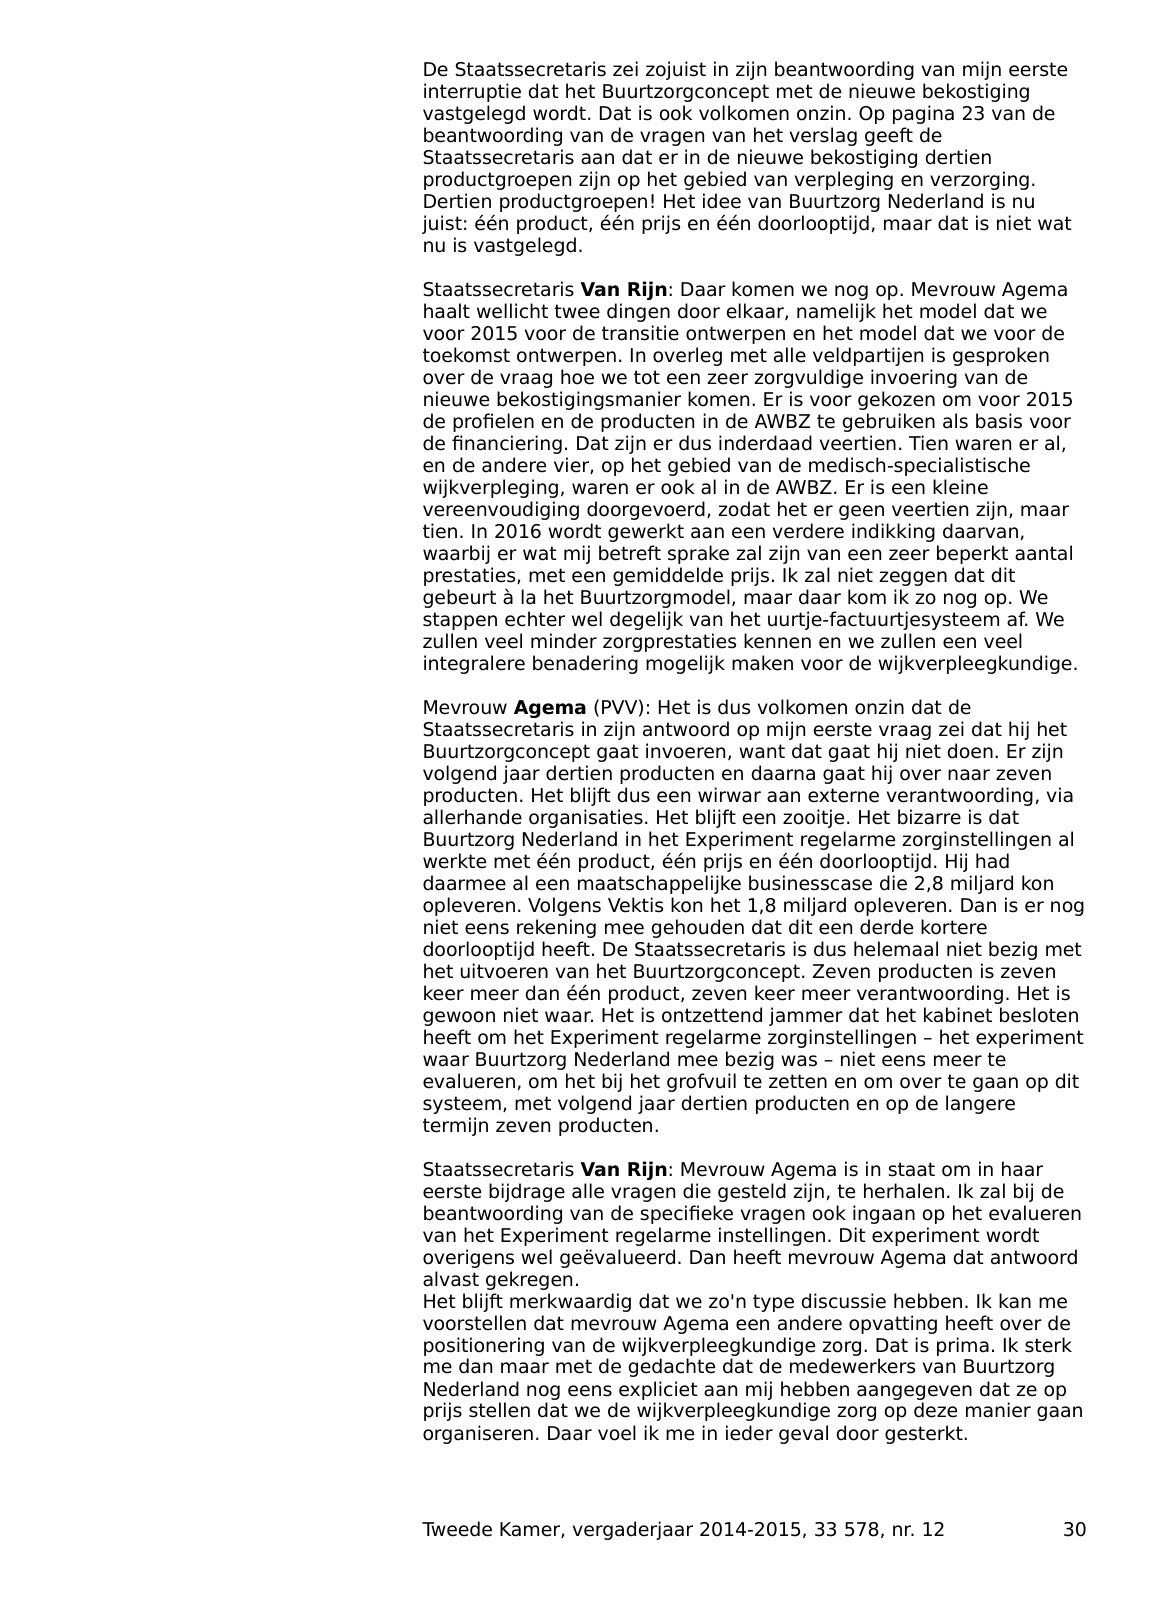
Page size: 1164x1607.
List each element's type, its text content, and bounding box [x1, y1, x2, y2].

text Staatssecretaris Van Rijn: Mevrouw Agema is in staat om in haar eerste bijdrage alle vragen die gesteld zijn, te herhalen. Ik zal bij de beantwoording van de specifieke vragen ook ingaan op het evalueren van het Experiment regelarme instellingen. Dit experiment wordt overigens wel geëvalueerd. Dan heeft mevrouw Agema dat antwoord alvast gekregen. [422, 1159, 1087, 1291]
text Staatssecretaris Van Rijn: Daar komen we nog op. Mevrouw Agema haalt wellicht twee dingen door elkaar, namelijk het model dat we voor 2015 voor de transitie ontwerpen en het model dat we voor de toekomst ontwerpen. In overleg met alle veldpartijen is gesproken over de vraag hoe we tot een zeer zorgvuldige invoering van de nieuwe bekostigingsmanier komen. Er is voor gekozen om voor 2015 de profielen en de producten in de AWBZ te gebruiken als basis voor de financiering. Dat zijn er dus inderdaad veertien. Tien waren er al, en de andere vier, op het gebied van de medisch-specialistische wijkverpleging, waren er ook al in de AWBZ. Er is een kleine vereenvoudiging doorgevoerd, zodat het er geen veertien zijn, maar tien. In 2016 wordt gewerkt aan een verdere indikking daarvan, waarbij er wat mij betreft sprake zal zijn van een zeer beperkt aantal prestaties, met een gemiddelde prijs. Ik zal niet zeggen dat dit gebeurt à la het Buurtzorgmodel, maar daar kom ik zo nog op. We stappen echter wel degelijk van het uurtje-factuurtjesysteem af. We zullen veel minder zorgprestaties kennen en we zullen een veel integralere benadering mogelijk maken voor de wijkverpleegkundige. [422, 279, 1087, 675]
text Mevrouw Agema (PVV): Het is dus volkomen onzin dat de Staatssecretaris in zijn antwoord op mijn eerste vraag zei dat hij het Buurtzorgconcept gaat invoeren, want dat gaat hij niet doen. Er zijn volgend jaar dertien producten en daarna gaat hij over naar zeven producten. Het blijft dus een wirwar aan externe verantwoording, via allerhande organisaties. Het blijft een zooitje. Het bizarre is dat Buurtzorg Nederland in het Experiment regelarme zorginstellingen al werkte met één product, één prijs en één doorlooptijd. Hij had daarmee al een maatschappelijke businesscase die 2,8 miljard kon opleveren. Volgens Vektis kon het 1,8 miljard opleveren. Dan is er nog niet eens rekening mee gehouden dat dit een derde kortere doorlooptijd heeft. De Staatssecretaris is dus helemaal niet bezig met het uitvoeren van het Buurtzorgconcept. Zeven producten is zeven keer meer dan één product, zeven keer meer verantwoording. Het is gewoon niet waar. Het is ontzettend jammer dat het kabinet besloten heeft om het Experiment regelarme zorginstellingen – het experiment waar Buurtzorg Nederland mee bezig was – niet eens meer te evalueren, om het bij het grofvuil te zetten en om over te gaan op dit systeem, met volgend jaar dertien producten en op de langere termijn zeven producten. [422, 697, 1087, 1136]
text De Staatssecretaris zei zojuist in zijn beantwoording van mijn eerste interruptie dat het Buurtzorgconcept met de nieuwe bekostiging vastgelegd wordt. Dat is ook volkomen onzin. Op pagina 23 van de beantwoording van de vragen van het verslag geeft de Staatssecretaris aan dat er in de nieuwe bekostiging dertien productgroepen zijn op het gebied van verpleging en verzorging. Dertien productgroepen! Het idee van Buurtzorg Nederland is nu juist: één product, één prijs en één doorlooptijd, maar dat is niet wat nu is vastgelegd. [422, 59, 1087, 257]
text Het blijft merkwaardig dat we zo'n type discussie hebben. Ik kan me voorstellen dat mevrouw Agema een andere opvatting heeft over de positionering van de wijkverpleegkundige zorg. Dat is prima. Ik sterk me dan maar met de gedachte dat de medewerkers van Buurtzorg Nederland nog eens expliciet aan mij hebben aangegeven dat ze op prijs stellen dat we de wijkverpleegkundige zorg op deze manier gaan organiseren. Daar voel ik me in ieder geval door gesterkt. [422, 1291, 1087, 1444]
